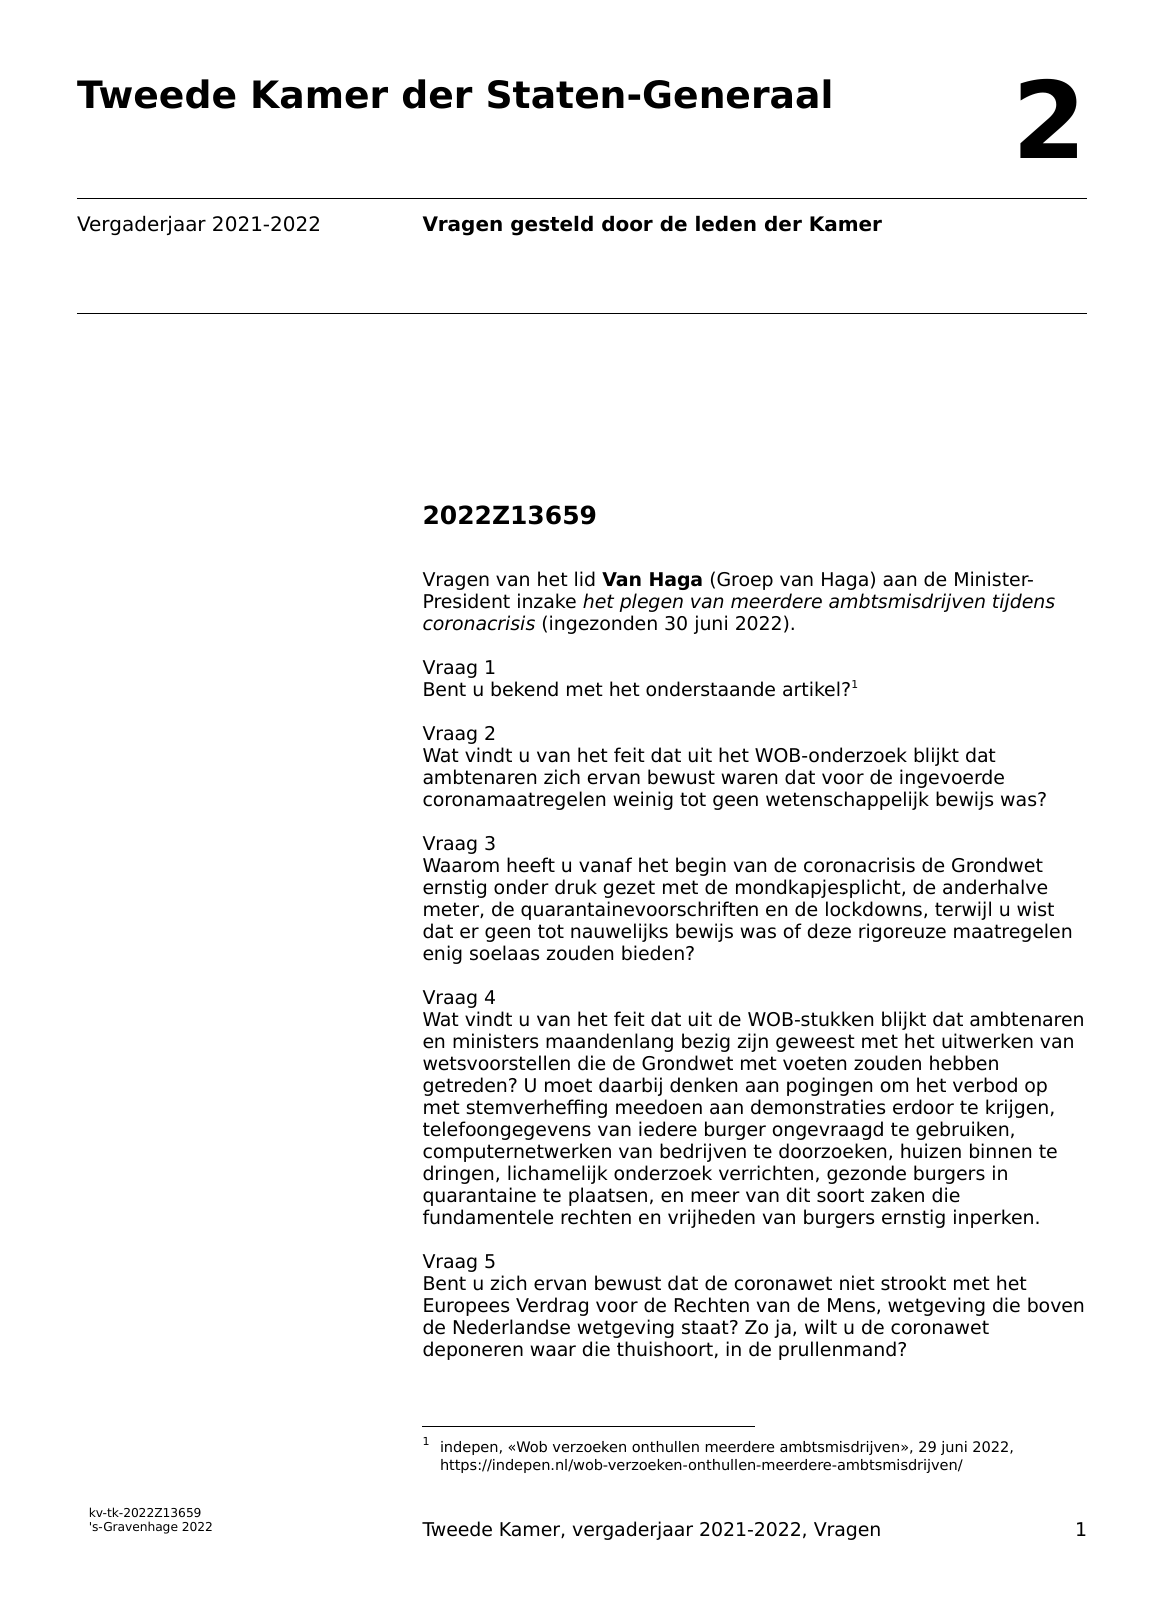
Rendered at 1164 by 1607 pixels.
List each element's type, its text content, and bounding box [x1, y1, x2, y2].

text Vraag 4 [422, 987, 1087, 1009]
table_cell Vergaderjaar 2021-2022 [77, 199, 422, 313]
text Waarom heeft u vanaf het begin van de coronacrisis de Grondwet ernstig onder druk gezet met de mondkapjesplicht, de anderhalve meter, de quarantainevoorschriften en de lockdowns, terwijl u wist dat er geen tot nauwelijks bewijs was of deze rigoreuze maatregelen enig soelaas zouden bieden? [422, 855, 1087, 965]
text Bent u zich ervan bewust dat de coronawet niet strookt met het Europees Verdrag voor de Rechten van de Mens, wetgeving die boven de Nederlandse wetgeving staat? Zo ja, wilt u de coronawet deponeren waar die thuishoort, in de prullenmand? [422, 1273, 1087, 1361]
text 2022Z13659 [422, 501, 1087, 531]
text Vraag 5 [422, 1251, 1087, 1273]
table_cell Vragen gesteld door de leden der Kamer [422, 199, 1087, 313]
text Vraag 3 [422, 833, 1087, 855]
text Vraag 1 [422, 657, 1087, 679]
text Bent u bekend met het onderstaande artikel? [422, 679, 1087, 701]
text Vragen van het lid Van Haga (Groep van Haga) aan de Minister-President inzake het plegen van meerdere ambtsmisdrijven tijdens coronacrisis (ingezonden 30 juni 2022). [422, 569, 1087, 635]
text 's-Gravenhage 2022 [88, 1520, 323, 1534]
text Wat vindt u van het feit dat uit het WOB-onderzoek blijkt dat ambtenaren zich ervan bewust waren dat voor de ingevoerde coronamaatregelen weinig tot geen wetenschappelijk bewijs was? [422, 745, 1087, 811]
text indepen, «Wob verzoeken onthullen meerdere ambtsmisdrijven», 29 juni 2022, https://indepen.nl/wob-verzoeken-onthullen-meerdere-ambtsmisdrijven/ [422, 1435, 1087, 1474]
text Vraag 2 [422, 723, 1087, 745]
table_header 2 [886, 59, 1087, 198]
table_header Tweede Kamer der Staten-Generaal [77, 59, 886, 198]
text kv-tk-2022Z13659 [88, 1506, 323, 1520]
text Wat vindt u van het feit dat uit de WOB-stukken blijkt dat ambtenaren en ministers maandenlang bezig zijn geweest met het uitwerken van wetsvoorstellen die de Grondwet met voeten zouden hebben getreden? U moet daarbij denken aan pogingen om het verbod op met stemverheffing meedoen aan demonstraties erdoor te krijgen, telefoongegevens van iedere burger ongevraagd te gebruiken, computernetwerken van bedrijven te doorzoeken, huizen binnen te dringen, lichamelijk onderzoek verrichten, gezonde burgers in quarantaine te plaatsen, en meer van dit soort zaken die fundamentele rechten en vrijheden van burgers ernstig inperken. [422, 1009, 1087, 1229]
